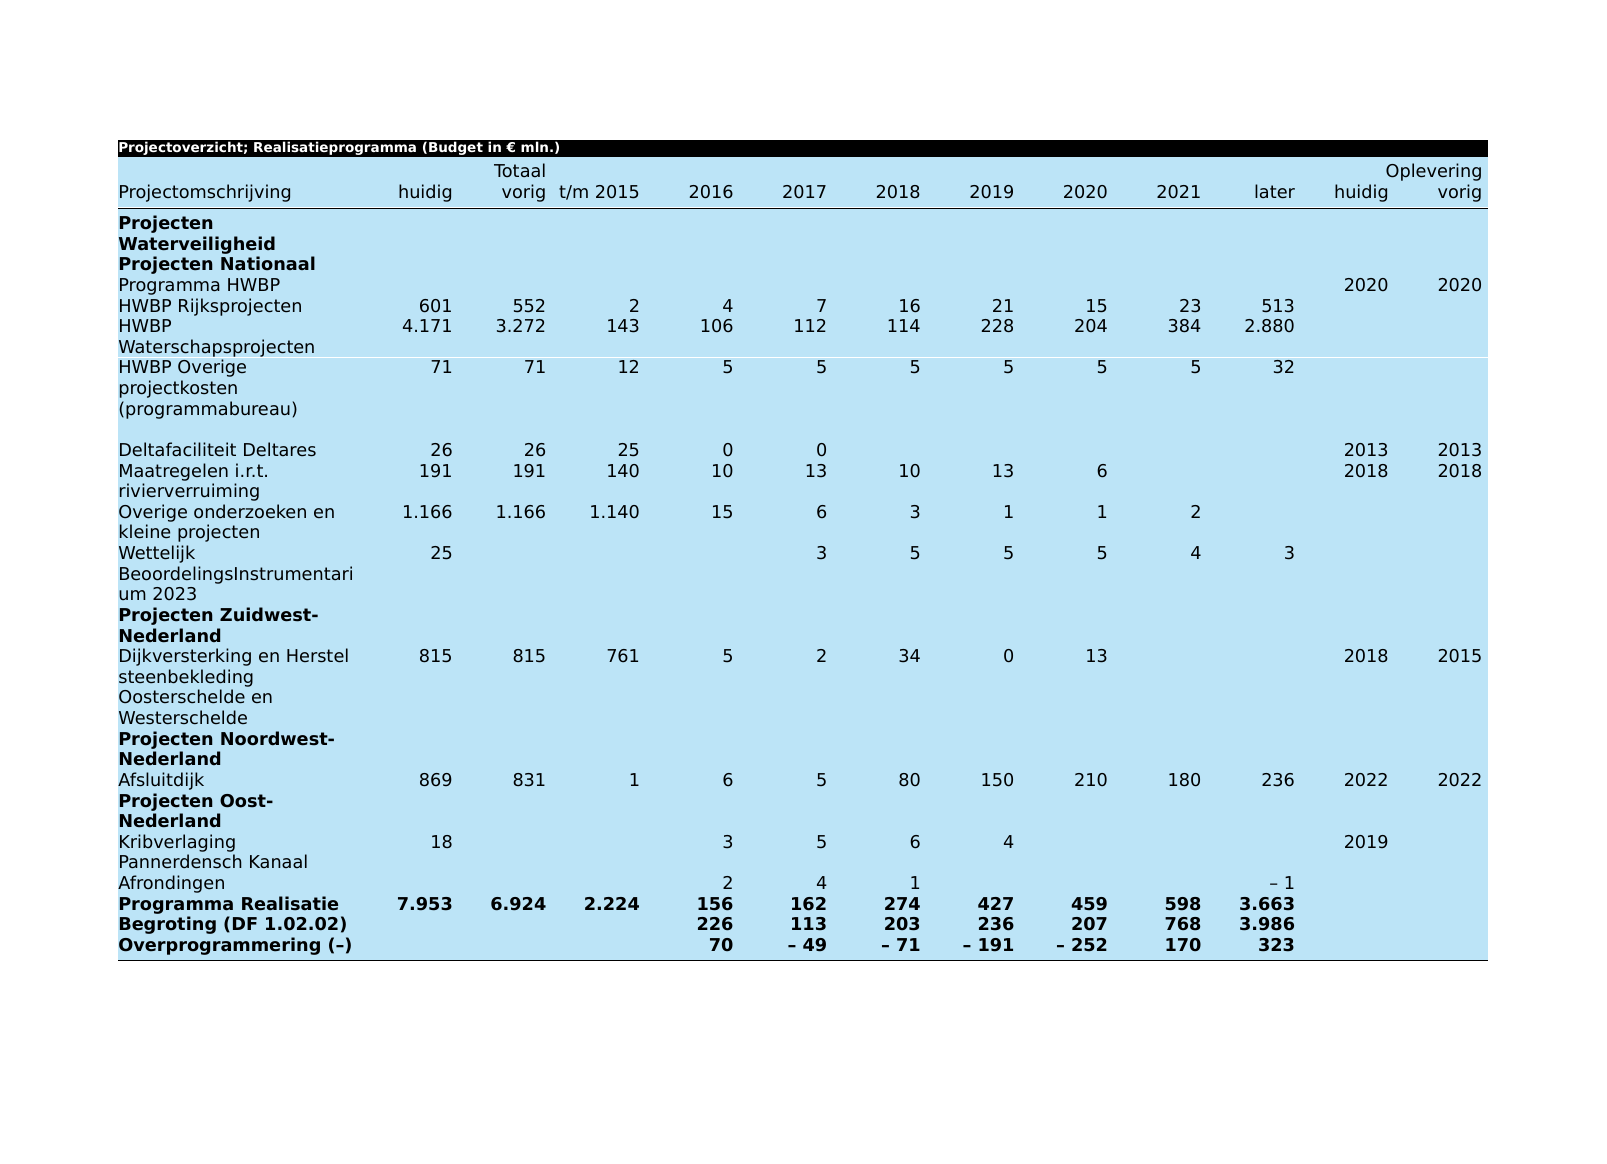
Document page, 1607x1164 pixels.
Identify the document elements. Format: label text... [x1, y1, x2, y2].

table_cell 207 [1020, 914, 1113, 935]
table_cell Projecten Oost-Nederland [118, 791, 365, 832]
table_cell Afsluitdijk [118, 770, 365, 791]
table_cell 228 [926, 316, 1020, 357]
table_cell [1207, 605, 1301, 646]
table_cell [1301, 296, 1394, 316]
table_cell 5 [1020, 543, 1113, 605]
table_cell [365, 605, 458, 646]
table_cell [646, 729, 739, 770]
table_cell 2020 [1394, 275, 1488, 296]
table_cell [646, 791, 739, 832]
table_cell [1394, 254, 1488, 275]
table_cell 4 [646, 296, 739, 316]
table_cell [926, 419, 1020, 440]
table_cell [646, 419, 739, 440]
table_cell 236 [926, 914, 1020, 935]
table_cell [1301, 605, 1394, 646]
table_cell HWBP Overige projectkosten (programmabureau) [118, 358, 365, 419]
table_cell [552, 157, 646, 182]
table_cell 180 [1114, 770, 1207, 791]
table_cell Kribverlaging Pannerdensch Kanaal [118, 832, 365, 873]
table_cell Overprogrammering (–) [118, 935, 365, 960]
table_cell Deltafaciliteit Deltares [118, 440, 365, 461]
table_cell [1301, 729, 1394, 770]
table_cell 459 [1020, 894, 1113, 914]
table_cell 2.224 [552, 894, 646, 914]
table_cell [1394, 605, 1488, 646]
table_cell 13 [739, 461, 833, 502]
table_cell Oplevering [1301, 157, 1488, 182]
table_cell [365, 209, 458, 254]
table_cell [1394, 832, 1488, 873]
table_cell HWBP Rijksprojecten [118, 296, 365, 316]
table_cell [365, 935, 458, 960]
table_cell 25 [552, 440, 646, 461]
table_cell Projecten Zuidwest-Nederland [118, 605, 365, 646]
table_cell 156 [646, 894, 739, 914]
table_cell 601 [365, 296, 458, 316]
table_cell Overige onderzoeken en kleine projecten [118, 502, 365, 543]
table_cell 236 [1207, 770, 1301, 791]
table_cell [1301, 873, 1394, 894]
table_cell 0 [646, 440, 739, 461]
table_cell 170 [1114, 935, 1207, 960]
table_cell [552, 419, 646, 440]
table_cell [926, 873, 1020, 894]
table_cell 2018 [1301, 646, 1394, 729]
table_cell 150 [926, 770, 1020, 791]
table_cell [833, 209, 926, 254]
table_cell [1394, 316, 1488, 357]
table_cell vorig [459, 182, 552, 207]
table_cell Projecten Nationaal [118, 254, 365, 275]
table_cell [1301, 791, 1394, 832]
table_cell 5 [646, 358, 739, 419]
table_cell [365, 914, 458, 935]
table_cell [1020, 791, 1113, 832]
table_cell [1301, 543, 1394, 605]
table_cell 32 [1207, 358, 1301, 419]
table_cell 113 [739, 914, 833, 935]
table_cell [1020, 440, 1113, 461]
table_cell 2019 [1301, 832, 1394, 873]
table_cell [459, 605, 552, 646]
table_cell [1020, 605, 1113, 646]
table_cell 13 [1020, 646, 1113, 729]
table_cell [459, 935, 552, 960]
table_cell 6.924 [459, 894, 552, 914]
table_cell [1114, 791, 1207, 832]
table_cell vorig [1394, 182, 1488, 207]
table_cell [1394, 419, 1488, 440]
table_cell 2019 [926, 182, 1020, 207]
table_cell 2 [552, 296, 646, 316]
table_cell 143 [552, 316, 646, 357]
table_cell [365, 791, 458, 832]
table_cell 10 [646, 461, 739, 502]
table_cell [833, 419, 926, 440]
table_cell [1301, 419, 1394, 440]
table_cell [552, 791, 646, 832]
table_cell 26 [459, 440, 552, 461]
table_cell [1394, 209, 1488, 254]
table_cell 71 [365, 358, 458, 419]
table_cell 226 [646, 914, 739, 935]
table_cell huidig [1301, 182, 1394, 207]
table_cell 2016 [646, 182, 739, 207]
table_cell [1207, 729, 1301, 770]
table_cell [646, 543, 739, 605]
table_cell [926, 209, 1020, 254]
table_cell [1114, 209, 1207, 254]
table_cell [1394, 502, 1488, 543]
table_cell 3.663 [1207, 894, 1301, 914]
table_cell 1 [833, 873, 926, 894]
table_cell [1207, 209, 1301, 254]
table_cell Projecten Noordwest-Nederland [118, 729, 365, 770]
table_cell 5 [1114, 358, 1207, 419]
table_cell 3.986 [1207, 914, 1301, 935]
table_cell 5 [926, 543, 1020, 605]
table_cell Wettelijk BeoordelingsInstrumentarium 2023 [118, 543, 365, 605]
table_cell – 191 [926, 935, 1020, 960]
table_cell [1207, 461, 1301, 502]
table_cell [1020, 275, 1113, 296]
table_cell [1207, 791, 1301, 832]
table_cell 4.171 [365, 316, 458, 357]
table_cell [118, 419, 365, 440]
table_cell 5 [833, 358, 926, 419]
table_cell [1394, 914, 1488, 935]
table_cell Projecten Waterveiligheid [118, 209, 365, 254]
table_cell 2013 [1394, 440, 1488, 461]
table_cell [926, 275, 1020, 296]
table_cell 5 [739, 358, 833, 419]
table_cell 114 [833, 316, 926, 357]
table_cell 552 [459, 296, 552, 316]
table_cell 5 [926, 358, 1020, 419]
table_cell 768 [1114, 914, 1207, 935]
table_cell 13 [926, 461, 1020, 502]
table_cell Maatregelen i.r.t. rivierverruiming [118, 461, 365, 502]
table_cell 2018 [1394, 461, 1488, 502]
table_cell 2013 [1301, 440, 1394, 461]
table_cell 23 [1114, 296, 1207, 316]
table_cell 25 [365, 543, 458, 605]
table_cell 2018 [1301, 461, 1394, 502]
table_cell [1020, 254, 1113, 275]
table_cell 26 [365, 440, 458, 461]
table_cell [1114, 832, 1207, 873]
table_cell t/m 2015 [552, 182, 646, 207]
table_cell Totaal [459, 157, 552, 182]
table_cell 1.140 [552, 502, 646, 543]
table_cell [1394, 358, 1488, 419]
table_cell Dijkversterking en Herstel steenbekleding Oosterschelde en Westerschelde [118, 646, 365, 729]
table_cell 4 [1114, 543, 1207, 605]
table_cell 70 [646, 935, 739, 960]
table_cell [833, 791, 926, 832]
table_cell [1301, 935, 1394, 960]
table_cell [833, 440, 926, 461]
table_cell [1114, 440, 1207, 461]
table_cell [739, 791, 833, 832]
table_cell – 1 [1207, 873, 1301, 894]
table_cell [1114, 275, 1207, 296]
table_cell [1301, 316, 1394, 357]
table_cell [1020, 419, 1113, 440]
table_cell [365, 419, 458, 440]
table_cell HWBP Waterschapsprojecten [118, 316, 365, 357]
table_cell [1207, 502, 1301, 543]
table_cell 869 [365, 770, 458, 791]
table_cell 5 [833, 543, 926, 605]
table_cell 6 [1020, 461, 1113, 502]
table_cell [646, 157, 739, 182]
table_cell 0 [926, 646, 1020, 729]
table_cell 3 [646, 832, 739, 873]
table_cell 2 [739, 646, 833, 729]
table_cell 16 [833, 296, 926, 316]
table_cell [739, 605, 833, 646]
table_cell [926, 605, 1020, 646]
table_cell [833, 157, 926, 182]
table_cell [1301, 914, 1394, 935]
table_cell 5 [1020, 358, 1113, 419]
table_cell 140 [552, 461, 646, 502]
table_cell – 49 [739, 935, 833, 960]
table_cell 2017 [739, 182, 833, 207]
table_cell 3 [833, 502, 926, 543]
table_cell [118, 157, 365, 182]
table_cell 21 [926, 296, 1020, 316]
table_cell [459, 873, 552, 894]
table_cell [1207, 646, 1301, 729]
table_cell [1394, 873, 1488, 894]
table_cell [1207, 440, 1301, 461]
table_cell 5 [739, 832, 833, 873]
table_cell 1 [1020, 502, 1113, 543]
table_cell [1301, 358, 1394, 419]
table_cell [1394, 894, 1488, 914]
table_cell [459, 832, 552, 873]
table_header Projectoverzicht; Realisatieprogramma (Budget in € mln.) [118, 140, 1488, 156]
table_cell [459, 419, 552, 440]
table_cell Begroting (DF 1.02.02) [118, 914, 365, 935]
table_cell [552, 914, 646, 935]
table_cell 6 [646, 770, 739, 791]
table_cell 15 [1020, 296, 1113, 316]
table_cell [459, 729, 552, 770]
table_cell 323 [1207, 935, 1301, 960]
table_cell [552, 275, 646, 296]
table_cell 191 [459, 461, 552, 502]
table_cell 12 [552, 358, 646, 419]
table_cell [552, 605, 646, 646]
table_cell 3.272 [459, 316, 552, 357]
table_cell 203 [833, 914, 926, 935]
table_cell [1394, 296, 1488, 316]
table_cell [365, 254, 458, 275]
table_cell 815 [459, 646, 552, 729]
table_cell [646, 605, 739, 646]
table_cell [1301, 254, 1394, 275]
table_cell 3 [1207, 543, 1301, 605]
table_cell 3 [739, 543, 833, 605]
table_cell [1114, 254, 1207, 275]
table_cell 5 [739, 770, 833, 791]
table_cell 112 [739, 316, 833, 357]
table_cell [1207, 275, 1301, 296]
table_cell Afrondingen [118, 873, 365, 894]
table_cell 204 [1020, 316, 1113, 357]
table_cell 274 [833, 894, 926, 914]
table_cell [1020, 157, 1113, 182]
table_cell [1207, 832, 1301, 873]
table_cell 15 [646, 502, 739, 543]
table_cell [926, 440, 1020, 461]
table_cell Projectomschrijving [118, 182, 365, 207]
table_cell Programma HWBP [118, 275, 365, 296]
table_cell [552, 832, 646, 873]
table_cell [926, 791, 1020, 832]
table_cell [1207, 254, 1301, 275]
table_cell [833, 605, 926, 646]
table_cell 1 [926, 502, 1020, 543]
table_cell [459, 209, 552, 254]
table_cell [1114, 873, 1207, 894]
table_cell 162 [739, 894, 833, 914]
table_cell [646, 209, 739, 254]
table_cell [739, 157, 833, 182]
table_cell [926, 729, 1020, 770]
table_cell [1020, 832, 1113, 873]
table_cell [365, 873, 458, 894]
table_cell [1301, 502, 1394, 543]
table_cell 1.166 [459, 502, 552, 543]
table_cell [459, 275, 552, 296]
table_cell 2015 [1394, 646, 1488, 729]
table_cell 427 [926, 894, 1020, 914]
table_cell 2020 [1020, 182, 1113, 207]
table_cell [552, 209, 646, 254]
table_cell [646, 254, 739, 275]
table_cell [459, 914, 552, 935]
table_cell 598 [1114, 894, 1207, 914]
table_cell [1020, 209, 1113, 254]
table_cell [739, 275, 833, 296]
table_cell – 71 [833, 935, 926, 960]
table_cell [646, 275, 739, 296]
table_cell 2.880 [1207, 316, 1301, 357]
table_cell [459, 791, 552, 832]
table_cell 106 [646, 316, 739, 357]
table_cell 2020 [1301, 275, 1394, 296]
table_cell 761 [552, 646, 646, 729]
table_cell 2022 [1301, 770, 1394, 791]
table_cell 1 [552, 770, 646, 791]
table_cell [552, 254, 646, 275]
table_cell [926, 157, 1020, 182]
table_cell 210 [1020, 770, 1113, 791]
table_cell [1207, 419, 1301, 440]
table_cell [739, 729, 833, 770]
table_cell [1020, 729, 1113, 770]
table_cell 6 [833, 832, 926, 873]
table_cell Programma Realisatie [118, 894, 365, 914]
table_cell [1394, 543, 1488, 605]
table_cell 2 [646, 873, 739, 894]
table_cell 2 [1114, 502, 1207, 543]
table_cell 2022 [1394, 770, 1488, 791]
table_cell 18 [365, 832, 458, 873]
table_cell [926, 254, 1020, 275]
table_cell 4 [926, 832, 1020, 873]
table_cell [1394, 729, 1488, 770]
table_cell 5 [646, 646, 739, 729]
table_cell 7.953 [365, 894, 458, 914]
table_cell [459, 543, 552, 605]
table_cell – 252 [1020, 935, 1113, 960]
table_cell [365, 275, 458, 296]
table_cell 815 [365, 646, 458, 729]
table_cell huidig [365, 182, 458, 207]
table_cell [1114, 157, 1301, 182]
table_cell 0 [739, 440, 833, 461]
table_cell [1394, 935, 1488, 960]
table_cell [552, 543, 646, 605]
table_cell 831 [459, 770, 552, 791]
table_cell [552, 729, 646, 770]
table_cell [1301, 209, 1394, 254]
table_cell 2018 [833, 182, 926, 207]
table_cell 191 [365, 461, 458, 502]
table_cell [739, 209, 833, 254]
table_cell [1114, 605, 1207, 646]
table_cell [1301, 894, 1394, 914]
table_cell 71 [459, 358, 552, 419]
table_cell 6 [739, 502, 833, 543]
table_cell [459, 254, 552, 275]
table_cell 10 [833, 461, 926, 502]
table_cell [1114, 729, 1207, 770]
table_cell 7 [739, 296, 833, 316]
table_cell [365, 157, 458, 182]
table_cell 80 [833, 770, 926, 791]
table_cell [833, 275, 926, 296]
table_cell 4 [739, 873, 833, 894]
table_cell [1114, 461, 1207, 502]
table_cell later [1207, 182, 1301, 207]
table_cell 34 [833, 646, 926, 729]
table_cell [552, 873, 646, 894]
table_cell [1114, 419, 1207, 440]
table_cell [1020, 873, 1113, 894]
table_cell 1.166 [365, 502, 458, 543]
table_cell 513 [1207, 296, 1301, 316]
table_cell [1114, 646, 1207, 729]
table_cell [833, 729, 926, 770]
table_cell [739, 419, 833, 440]
table_cell [365, 729, 458, 770]
table_cell [739, 254, 833, 275]
table_cell [552, 935, 646, 960]
table_cell 384 [1114, 316, 1207, 357]
table_cell 2021 [1114, 182, 1207, 207]
table_cell [1394, 791, 1488, 832]
table_cell [833, 254, 926, 275]
